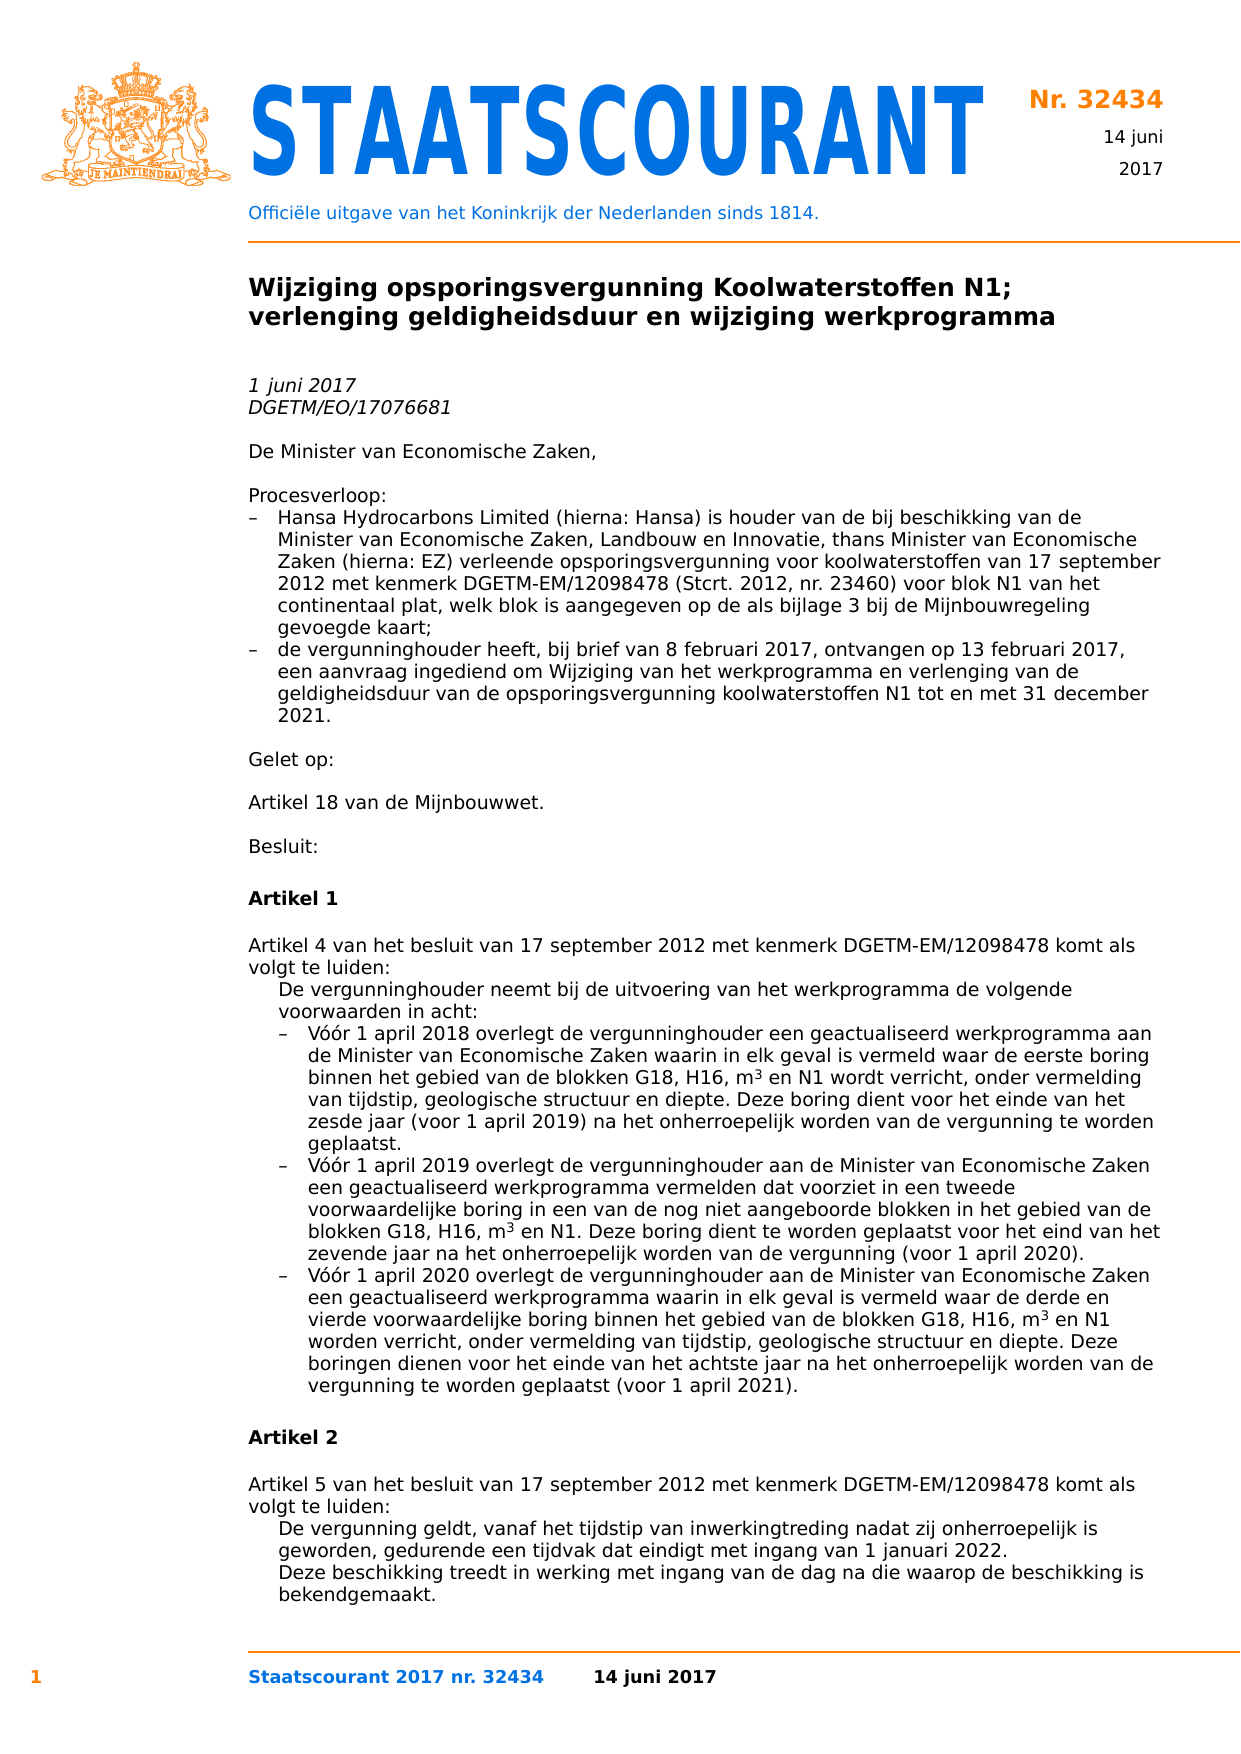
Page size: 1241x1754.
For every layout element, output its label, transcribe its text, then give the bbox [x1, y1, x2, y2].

text Deze beschikking treedt in werking met ingang van de dag na die waarop de beschikking is bekendgemaakt. [278, 1562, 1163, 1606]
text 1 juni 2017 [248, 375, 1163, 397]
text – Vóór 1 april 2020 overlegt de vergunninghouder aan de Minister van Economische Zaken een geactualiseerd werkprogramma waarin in elk geval is vermeld waar de derde en vierde voorwaardelijke boring binnen het gebied van de blokken G18, H16, m3 en N1 worden verricht, onder vermelding van tijdstip, geologische structuur en diepte. Deze boringen dienen voor het einde van het achtste jaar na het onherroepelijk worden van de vergunning te worden geplaatst (voor 1 april 2021). [278, 1265, 1163, 1397]
table_cell 14 juni [998, 121, 1240, 153]
picture [41, 62, 231, 186]
text – Vóór 1 april 2019 overlegt de vergunninghouder aan de Minister van Economische Zaken een geactualiseerd werkprogramma vermelden dat voorziet in een tweede voorwaardelijke boring in een van de nog niet aangeboorde blokken in het gebied van de blokken G18, H16, m3 en N1. Deze boring dient te worden geplaatst voor het eind van het zevende jaar na het onherroepelijk worden van de vergunning (voor 1 april 2020). [278, 1155, 1163, 1265]
text De vergunninghouder neemt bij de uitvoering van het werkprogramma de volgende voorwaarden in acht: [278, 979, 1163, 1023]
subtitle Artikel 2 [248, 1427, 1163, 1449]
text Artikel 5 van het besluit van 17 september 2012 met kenmerk DGETM-EM/12098478 komt als volgt te luiden: [248, 1474, 1163, 1518]
text – de vergunninghouder heeft, bij brief van 8 februari 2017, ontvangen op 13 februari 2017, een aanvraag ingediend om Wijziging van het werkprogramma en verlenging van de geldigheidsduur van de opsporingsvergunning koolwaterstoffen N1 tot en met 31 december 2021. [248, 639, 1163, 727]
subtitle Artikel 1 [248, 888, 1163, 910]
table_cell Officiële uitgave van het Koninkrijk der Nederlanden sinds 1814. [248, 203, 1240, 241]
text De Minister van Economische Zaken, [248, 441, 1163, 463]
text DGETM/EO/17076681 [248, 397, 1163, 419]
text Artikel 18 van de Mijnbouwwet. [248, 792, 1163, 814]
subtitle Wijziging opsporingsvergunning Koolwaterstoffen N1; verlenging geldigheidsduur en wijziging werkprogramma [248, 273, 1163, 331]
text – Hansa Hydrocarbons Limited (hierna: Hansa) is houder van de bij beschikking van de Minister van Economische Zaken, Landbouw en Innovatie, thans Minister van Economische Zaken (hierna: EZ) verleende opsporingsvergunning voor koolwaterstoffen van 17 september 2012 met kenmerk DGETM-EM/12098478 (Stcrt. 2012, nr. 23460) voor blok N1 van het continentaal plat, welk blok is aangegeven op de als bijlage 3 bij de Mijnbouwregeling gevoegde kaart; [248, 507, 1163, 639]
text Artikel 4 van het besluit van 17 september 2012 met kenmerk DGETM-EM/12098478 komt als volgt te luiden: [248, 935, 1163, 979]
table_header [25, 62, 248, 241]
text Procesverloop: [248, 485, 1163, 507]
text Besluit: [248, 836, 1163, 858]
text – Vóór 1 april 2018 overlegt de vergunninghouder een geactualiseerd werkprogramma aan de Minister van Economische Zaken waarin in elk geval is vermeld waar de eerste boring binnen het gebied van de blokken G18, H16, m3 en N1 wordt verricht, onder vermelding van tijdstip, geologische structuur en diepte. Deze boring dient voor het einde van het zesde jaar (voor 1 april 2019) na het onherroepelijk worden van de vergunning te worden geplaatst. [278, 1023, 1163, 1155]
text Gelet op: [248, 748, 1163, 770]
table_header Nr. 32434 [998, 62, 1240, 121]
text De vergunning geldt, vanaf het tijdstip van inwerkingtreding nadat zij onherroepelijk is geworden, gedurende een tijdvak dat eindigt met ingang van 1 januari 2022. [278, 1518, 1163, 1562]
table_header STAATSCOURANT [248, 62, 998, 203]
table_cell 2017 [998, 153, 1240, 203]
